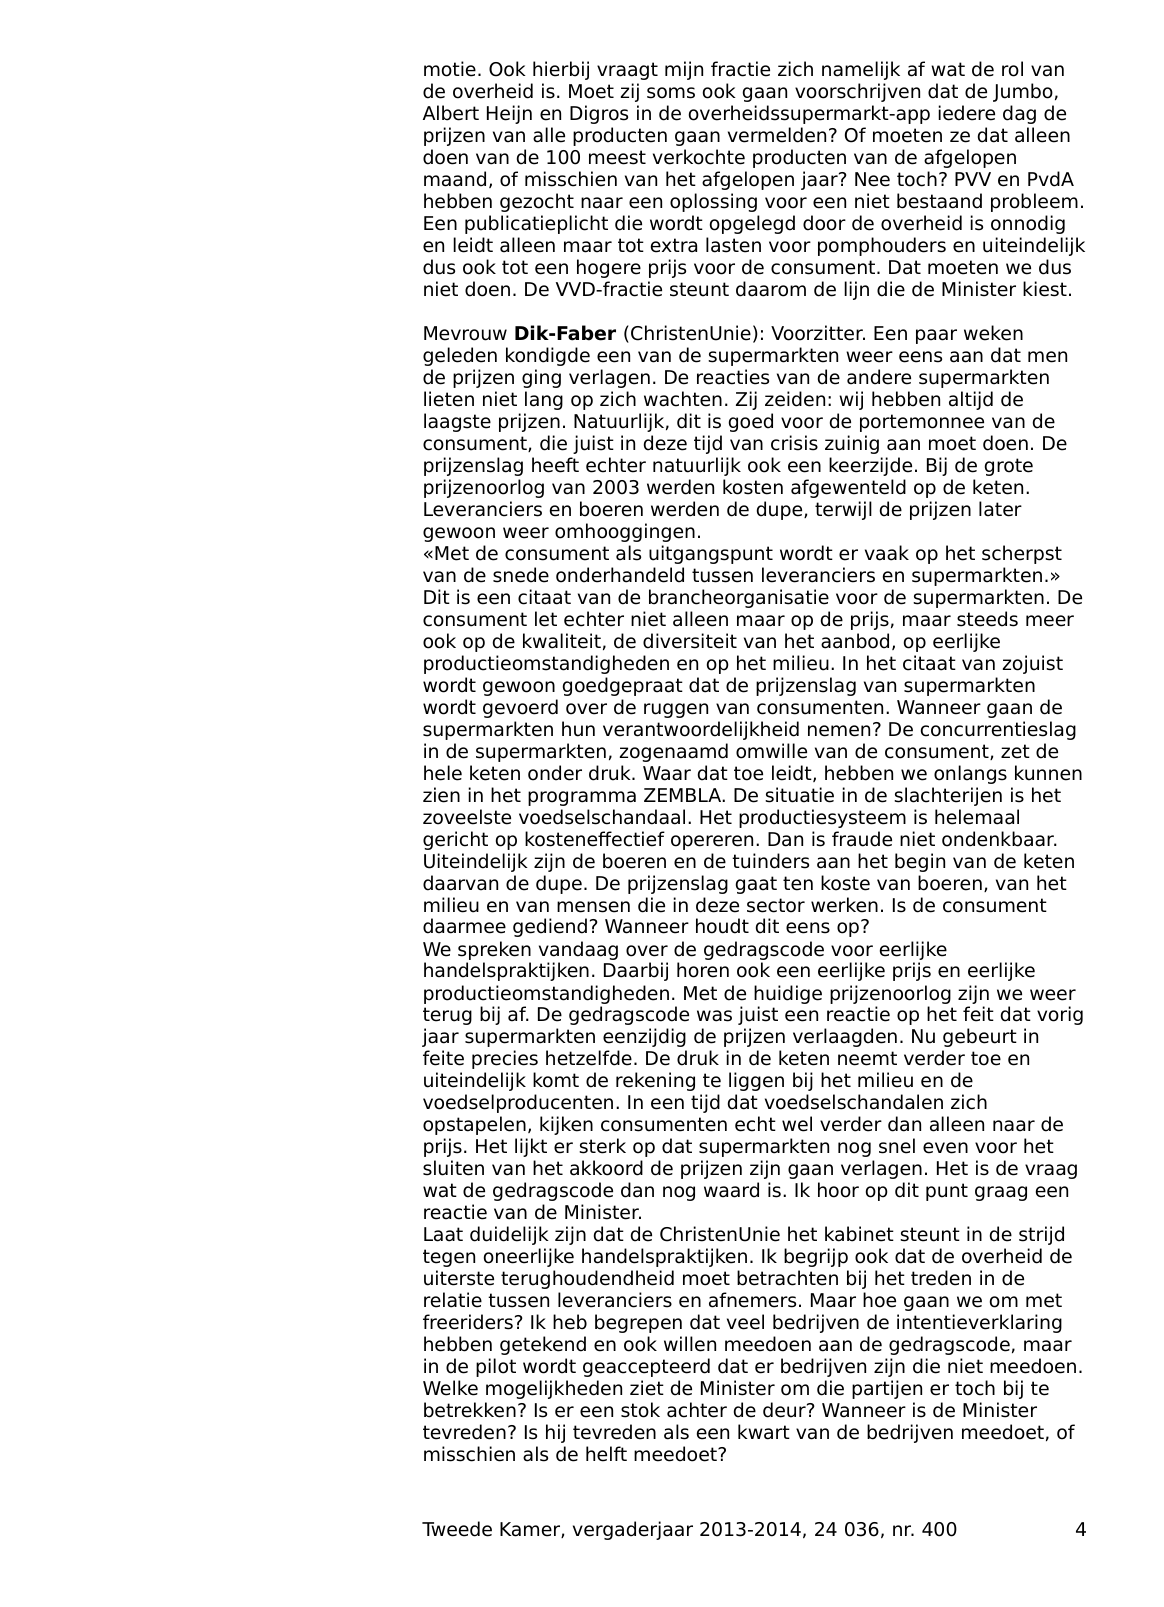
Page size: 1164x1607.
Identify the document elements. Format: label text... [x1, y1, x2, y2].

text Laat duidelijk zijn dat de ChristenUnie het kabinet steunt in de strijd tegen oneerlijke handelspraktijken. Ik begrijp ook dat de overheid de uiterste terughoudendheid moet betrachten bij het treden in de relatie tussen leveranciers en afnemers. Maar hoe gaan we om met freeriders? Ik heb begrepen dat veel bedrijven de intentieverklaring hebben getekend en ook willen meedoen aan de gedragscode, maar in de pilot wordt geaccepteerd dat er bedrijven zijn die niet meedoen. Welke mogelijkheden ziet de Minister om die partijen er toch bij te betrekken? Is er een stok achter de deur? Wanneer is de Minister tevreden? Is hij tevreden als een kwart van de bedrijven meedoet, of misschien als de helft meedoet? [422, 1224, 1087, 1466]
text motie. Ook hierbij vraagt mijn fractie zich namelijk af wat de rol van de overheid is. Moet zij soms ook gaan voorschrijven dat de Jumbo, Albert Heijn en Digros in de overheidssupermarkt-app iedere dag de prijzen van alle producten gaan vermelden? Of moeten ze dat alleen doen van de 100 meest verkochte producten van de afgelopen maand, of misschien van het afgelopen jaar? Nee toch? PVV en PvdA hebben gezocht naar een oplossing voor een niet bestaand probleem. Een publicatieplicht die wordt opgelegd door de overheid is onnodig en leidt alleen maar tot extra lasten voor pomphouders en uiteindelijk dus ook tot een hogere prijs voor de consument. Dat moeten we dus niet doen. De VVD-fractie steunt daarom de lijn die de Minister kiest. [422, 59, 1087, 301]
text «Met de consument als uitgangspunt wordt er vaak op het scherpst van de snede onderhandeld tussen leveranciers en supermarkten.» Dit is een citaat van de brancheorganisatie voor de supermarkten. De consument let echter niet alleen maar op de prijs, maar steeds meer ook op de kwaliteit, de diversiteit van het aanbod, op eerlijke productieomstandigheden en op het milieu. In het citaat van zojuist wordt gewoon goedgepraat dat de prijzenslag van supermarkten wordt gevoerd over de ruggen van consumenten. Wanneer gaan de supermarkten hun verantwoordelijkheid nemen? De concurrentieslag in de supermarkten, zogenaamd omwille van de consument, zet de hele keten onder druk. Waar dat toe leidt, hebben we onlangs kunnen zien in het programma ZEMBLA. De situatie in de slachterijen is het zoveelste voedselschandaal. Het productiesysteem is helemaal gericht op kosteneffectief opereren. Dan is fraude niet ondenkbaar. Uiteindelijk zijn de boeren en de tuinders aan het begin van de keten daarvan de dupe. De prijzenslag gaat ten koste van boeren, van het milieu en van mensen die in deze sector werken. Is de consument daarmee gediend? Wanneer houdt dit eens op? [422, 543, 1087, 938]
text Mevrouw Dik-Faber (ChristenUnie): Voorzitter. Een paar weken geleden kondigde een van de supermarkten weer eens aan dat men de prijzen ging verlagen. De reacties van de andere supermarkten lieten niet lang op zich wachten. Zij zeiden: wij hebben altijd de laagste prijzen. Natuurlijk, dit is goed voor de portemonnee van de consument, die juist in deze tijd van crisis zuinig aan moet doen. De prijzenslag heeft echter natuurlijk ook een keerzijde. Bij de grote prijzenoorlog van 2003 werden kosten afgewenteld op de keten. Leveranciers en boeren werden de dupe, terwijl de prijzen later gewoon weer omhooggingen. [422, 323, 1087, 543]
text We spreken vandaag over de gedragscode voor eerlijke handelspraktijken. Daarbij horen ook een eerlijke prijs en eerlijke productieomstandigheden. Met de huidige prijzenoorlog zijn we weer terug bij af. De gedragscode was juist een reactie op het feit dat vorig jaar supermarkten eenzijdig de prijzen verlaagden. Nu gebeurt in feite precies hetzelfde. De druk in de keten neemt verder toe en uiteindelijk komt de rekening te liggen bij het milieu en de voedselproducenten. In een tijd dat voedselschandalen zich opstapelen, kijken consumenten echt wel verder dan alleen naar de prijs. Het lijkt er sterk op dat supermarkten nog snel even voor het sluiten van het akkoord de prijzen zijn gaan verlagen. Het is de vraag wat de gedragscode dan nog waard is. Ik hoor op dit punt graag een reactie van de Minister. [422, 938, 1087, 1224]
